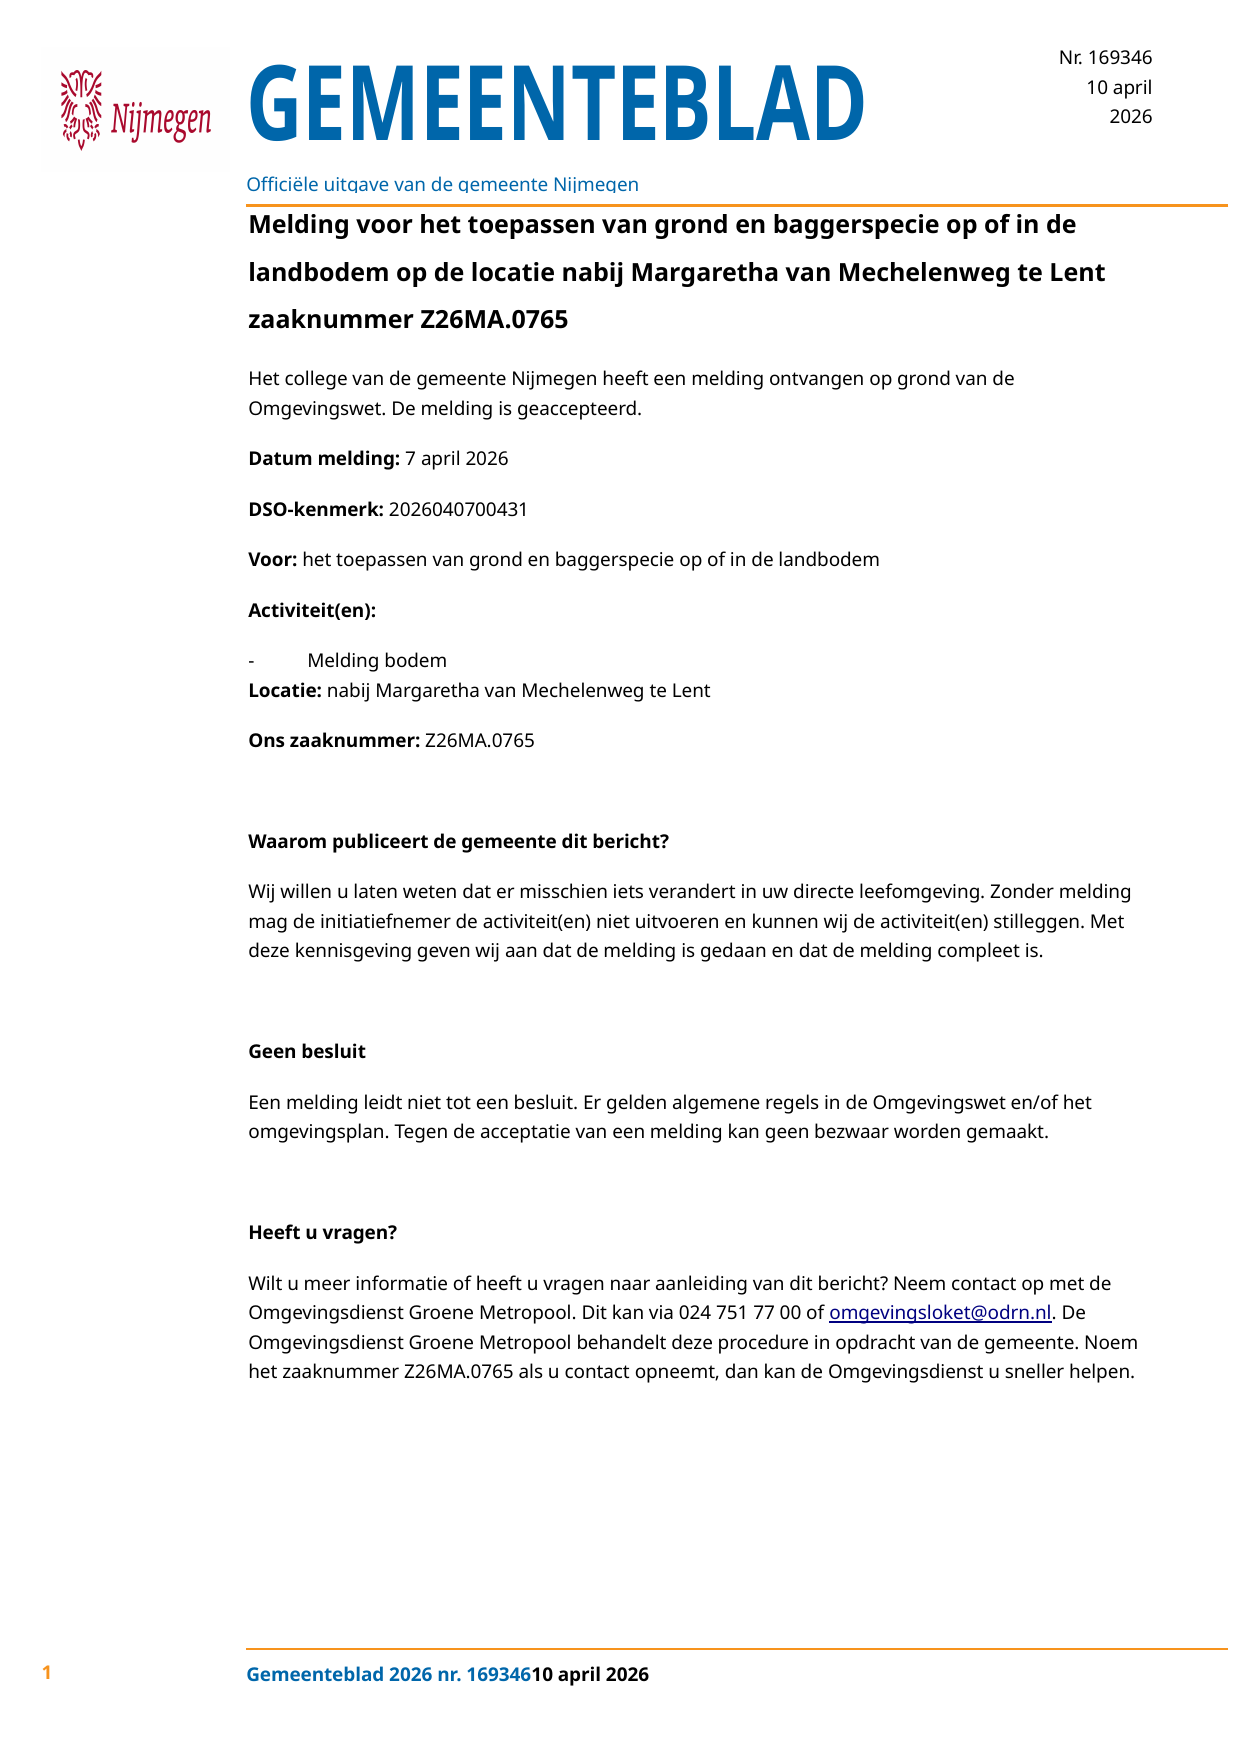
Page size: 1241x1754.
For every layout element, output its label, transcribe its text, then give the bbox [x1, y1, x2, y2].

picture [41, 47, 231, 172]
text Ons zaaknummer: Z26MA.0765 [248, 727, 1152, 753]
text Het college van de gemeente Nijmegen heeft een melding ontvangen op grond van de Omgevingswet. De melding is geaccepteerd. [248, 366, 1152, 421]
list Melding bodem [248, 647, 1152, 673]
text Heeft u vragen? [248, 1219, 1152, 1245]
text Locatie: nabij Margaretha van Mechelenweg te Lent [248, 677, 1152, 702]
text Wilt u meer informatie of heeft u vragen naar aanleiding van dit bericht? Neem contact op met de Omgevingsdienst Groene Metropool. Dit kan via 024 751 77 00 of omgevingsloket@odrn.nl. De Omgevingsdienst Groene Metropool behandelt deze procedure in opdracht van de gemeente. Noem het zaaknummer Z26MA.0765 als u contact opneemt, dan kan de Omgevingsdienst u sneller helpen. [248, 1270, 1152, 1384]
text Datum melding: 7 april 2026 [248, 446, 1152, 471]
text Melding voor het toepassen van grond en baggerspecie op of in de landbodem op de locatie nabij Margaretha van Mechelenweg te Lent zaaknummer Z26MA.0765 [248, 207, 1152, 336]
text Voor: het toepassen van grond en baggerspecie op of in de landbodem [248, 546, 1152, 572]
text Geen besluit [248, 1038, 1152, 1064]
text Wij willen u laten weten dat er misschien iets verandert in uw directe leefomgeving. Zonder melding mag de initiatiefnemer de activiteit(en) niet uitvoeren en kunnen wij de activiteit(en) stilleggen. Met deze kennisgeving geven wij aan dat de melding is gedaan en dat de melding compleet is. [248, 878, 1152, 963]
text Een melding leidt niet tot een besluit. Er gelden algemene regels in de Omgevingswet en/of het omgevingsplan. Tegen de acceptatie van een melding kan geen bezwaar worden gemaakt. [248, 1089, 1152, 1144]
text DSO-kenmerk: 2026040700431 [248, 496, 1152, 522]
text Activiteit(en): [248, 597, 1152, 622]
text Waarom publiceert de gemeente dit bericht? [248, 828, 1152, 854]
